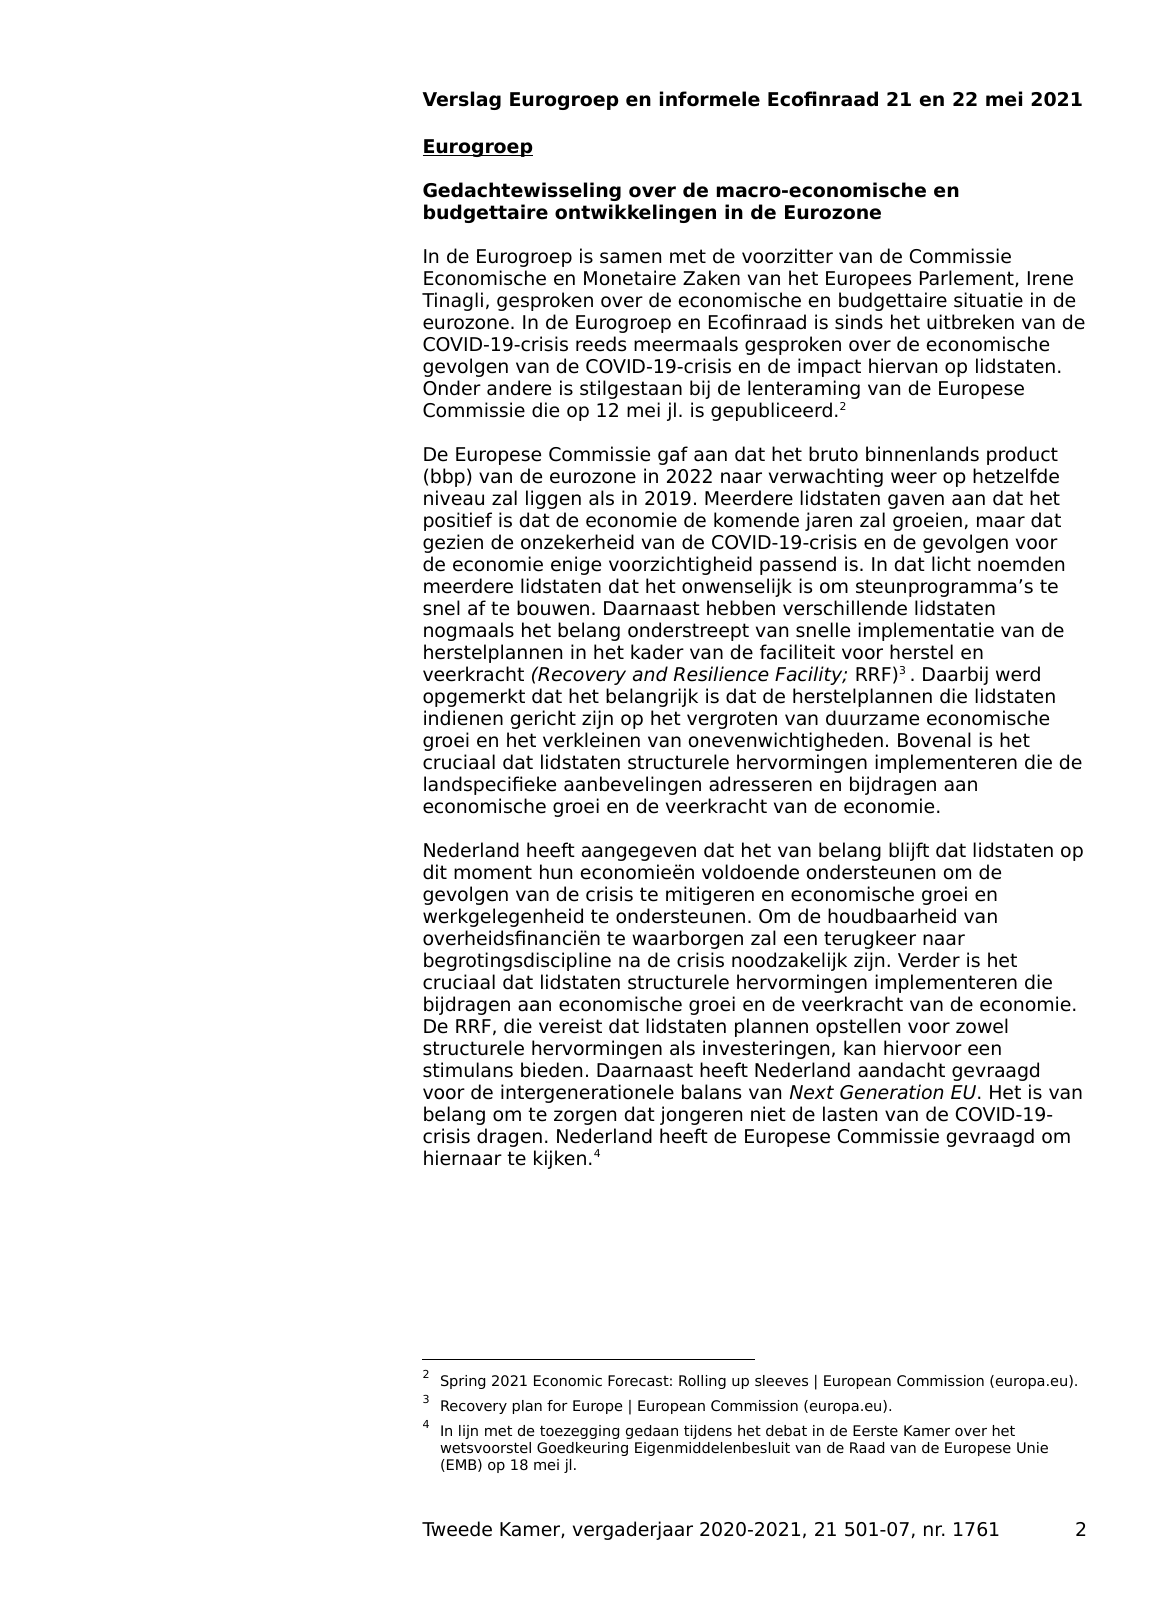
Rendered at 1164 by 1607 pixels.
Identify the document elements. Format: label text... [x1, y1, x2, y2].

text Nederland heeft aangegeven dat het van belang blijft dat lidstaten op dit moment hun economieën voldoende ondersteunen om de gevolgen van de crisis te mitigeren en economische groei en werkgelegenheid te ondersteunen. Om de houdbaarheid van overheidsfinanciën te waarborgen zal een terugkeer naar begrotingsdiscipline na de crisis noodzakelijk zijn. Verder is het cruciaal dat lidstaten structurele hervormingen implementeren die bijdragen aan economische groei en de veerkracht van de economie. De RRF, die vereist dat lidstaten plannen opstellen voor zowel structurele hervormingen als investeringen, kan hiervoor een stimulans bieden. Daarnaast heeft Nederland aandacht gevraagd voor de intergenerationele balans van Next Generation EU. Het is van belang om te zorgen dat jongeren niet de lasten van de COVID-19-crisis dragen. Nederland heeft de Europese Commissie gevraagd om hiernaar te kijken. [422, 840, 1087, 1170]
subtitle Verslag Eurogroep en informele Ecofinraad 21 en 22 mei 2021 [422, 89, 1087, 111]
subtitle Eurogroep [422, 136, 1087, 158]
text De Europese Commissie gaf aan dat het bruto binnenlands product (bbp) van de eurozone in 2022 naar verwachting weer op hetzelfde niveau zal liggen als in 2019. Meerdere lidstaten gaven aan dat het positief is dat de economie de komende jaren zal groeien, maar dat gezien de onzekerheid van de COVID-19-crisis en de gevolgen voor de economie enige voorzichtigheid passend is. In dat licht noemden meerdere lidstaten dat het onwenselijk is om steunprogramma’s te snel af te bouwen. Daarnaast hebben verschillende lidstaten nogmaals het belang onderstreept van snelle implementatie van de herstelplannen in het kader van de faciliteit voor herstel en veerkracht (Recovery and Resilience Facility; RRF). Daarbij werd opgemerkt dat het belangrijk is dat de herstelplannen die lidstaten indienen gericht zijn op het vergroten van duurzame economische groei en het verkleinen van onevenwichtigheden. Bovenal is het cruciaal dat lidstaten structurele hervormingen implementeren die de landspecifieke aanbevelingen adresseren en bijdragen aan economische groei en de veerkracht van de economie. [422, 444, 1087, 818]
text In lijn met de toezegging gedaan tijdens het debat in de Eerste Kamer over het wetsvoorstel Goedkeuring Eigenmiddelenbesluit van de Raad van de Europese Unie (EMB) op 18 mei jl. [422, 1418, 1087, 1474]
subtitle Gedachtewisseling over de macro-economische en budgettaire ontwikkelingen in de Eurozone [422, 180, 1087, 224]
text Spring 2021 Economic Forecast: Rolling up sleeves | European Commission (europa.eu). [422, 1368, 1087, 1391]
text Recovery plan for Europe | European Commission (europa.eu). [422, 1393, 1087, 1416]
text In de Eurogroep is samen met de voorzitter van de Commissie Economische en Monetaire Zaken van het Europees Parlement, Irene Tinagli, gesproken over de economische en budgettaire situatie in de eurozone. In de Eurogroep en Ecofinraad is sinds het uitbreken van de COVID-19-crisis reeds meermaals gesproken over de economische gevolgen van de COVID-19-crisis en de impact hiervan op lidstaten. Onder andere is stilgestaan bij de lenteraming van de Europese Commissie die op 12 mei jl. is gepubliceerd. [422, 246, 1087, 422]
